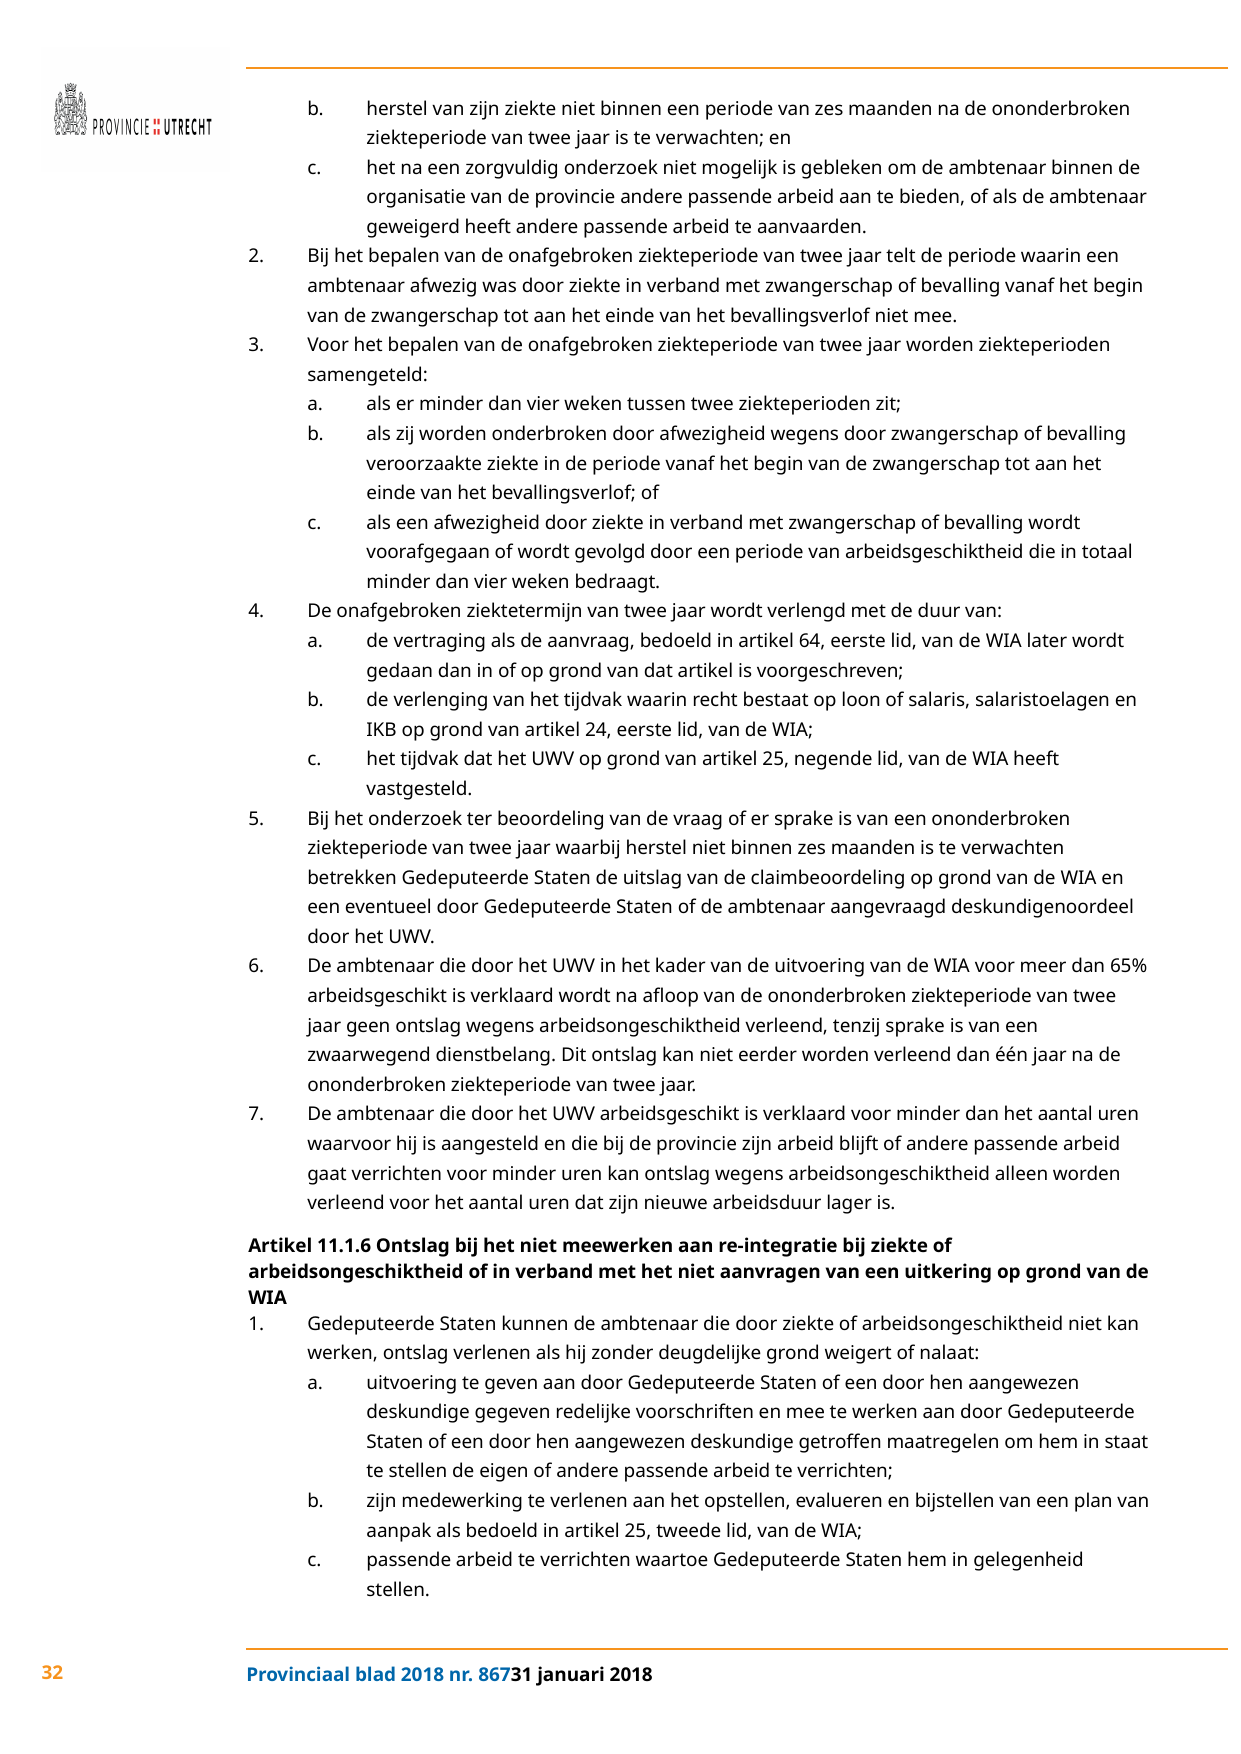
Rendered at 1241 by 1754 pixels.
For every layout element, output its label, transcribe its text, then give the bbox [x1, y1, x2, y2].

list de verlenging van het tijdvak waarin recht bestaat op loon of salaris, salaristoelagen en IKB op grond van artikel 24, eerste lid, van de WIA; [307, 686, 1152, 742]
list De onafgebroken ziektetermijn van twee jaar wordt verlengd met de duur van: [248, 598, 1152, 623]
list passende arbeid te verrichten waartoe Gedeputeerde Staten hem in gelegenheid stellen. [307, 1546, 1152, 1602]
list als een afwezigheid door ziekte in verband met zwangerschap of bevalling wordt voorafgegaan of wordt gevolgd door een periode van arbeidsgeschiktheid die in totaal minder dan vier weken bedraagt. [307, 509, 1152, 594]
list zijn medewerking te verlenen aan het opstellen, evalueren en bijstellen van een plan van aanpak als bedoeld in artikel 25, tweede lid, van de WIA; [307, 1487, 1152, 1542]
list Voor het bepalen van de onafgebroken ziekteperiode van twee jaar worden ziekteperioden samengeteld: [248, 331, 1152, 387]
list uitvoering te geven aan door Gedeputeerde Staten of een door hen aangewezen deskundige gegeven redelijke voorschriften en mee te werken aan door Gedeputeerde Staten of een door hen aangewezen deskundige getroffen maatregelen om hem in staat te stellen de eigen of andere passende arbeid te verrichten; [307, 1369, 1152, 1483]
list de vertraging als de aanvraag, bedoeld in artikel 64, eerste lid, van de WIA later wordt gedaan dan in of op grond van dat artikel is voorgeschreven; [307, 627, 1152, 683]
list Gedeputeerde Staten kunnen de ambtenaar die door ziekte of arbeidsongeschiktheid niet kan werken, ontslag verlenen als hij zonder deugdelijke grond weigert of nalaat: [248, 1310, 1152, 1365]
list Bij het bepalen van de onafgebroken ziekteperiode van twee jaar telt de periode waarin een ambtenaar afwezig was door ziekte in verband met zwangerschap of bevalling vanaf het begin van de zwangerschap tot aan het einde van het bevallingsverlof niet mee. [248, 243, 1152, 328]
picture [41, 47, 231, 172]
list het na een zorgvuldig onderzoek niet mogelijk is gebleken om de ambtenaar binnen de organisatie van de provincie andere passende arbeid aan te bieden, of als de ambtenaar geweigerd heeft andere passende arbeid te aanvaarden. [307, 154, 1152, 239]
list Bij het onderzoek ter beoordeling van de vraag of er sprake is van een ononderbroken ziekteperiode van twee jaar waarbij herstel niet binnen zes maanden is te verwachten betrekken Gedeputeerde Staten de uitslag van de claimbeoordeling op grond van de WIA en een eventueel door Gedeputeerde Staten of de ambtenaar aangevraagd deskundigenoordeel door het UWV. [248, 805, 1152, 949]
list als er minder dan vier weken tussen twee ziekteperioden zit; [307, 391, 1152, 416]
text Artikel 11.1.6 Ontslag bij het niet meewerken aan re-integratie bij ziekte of arbeidsongeschiktheid of in verband met het niet aanvragen van een uitkering op grond van de WIA [248, 1232, 1152, 1310]
list De ambtenaar die door het UWV in het kader van de uitvoering van de WIA voor meer dan 65% arbeidsgeschikt is verklaard wordt na afloop van de ononderbroken ziekteperiode van twee jaar geen ontslag wegens arbeidsongeschiktheid verleend, tenzij sprake is van een zwaarwegend dienstbelang. Dit ontslag kan niet eerder worden verleend dan één jaar na de ononderbroken ziekteperiode van twee jaar. [248, 953, 1152, 1097]
list De ambtenaar die door het UWV arbeidsgeschikt is verklaard voor minder dan het aantal uren waarvoor hij is aangesteld en die bij de provincie zijn arbeid blijft of andere passende arbeid gaat verrichten voor minder uren kan ontslag wegens arbeidsongeschiktheid alleen worden verleend voor het aantal uren dat zijn nieuwe arbeidsduur lager is. [248, 1101, 1152, 1215]
list herstel van zijn ziekte niet binnen een periode van zes maanden na de ononderbroken ziekteperiode van twee jaar is te verwachten; en [307, 95, 1152, 150]
list het tijdvak dat het UWV op grond van artikel 25, negende lid, van de WIA heeft vastgesteld. [307, 746, 1152, 801]
list als zij worden onderbroken door afwezigheid wegens door zwangerschap of bevalling veroorzaakte ziekte in de periode vanaf het begin van de zwangerschap tot aan het einde van het bevallingsverlof; of [307, 420, 1152, 505]
